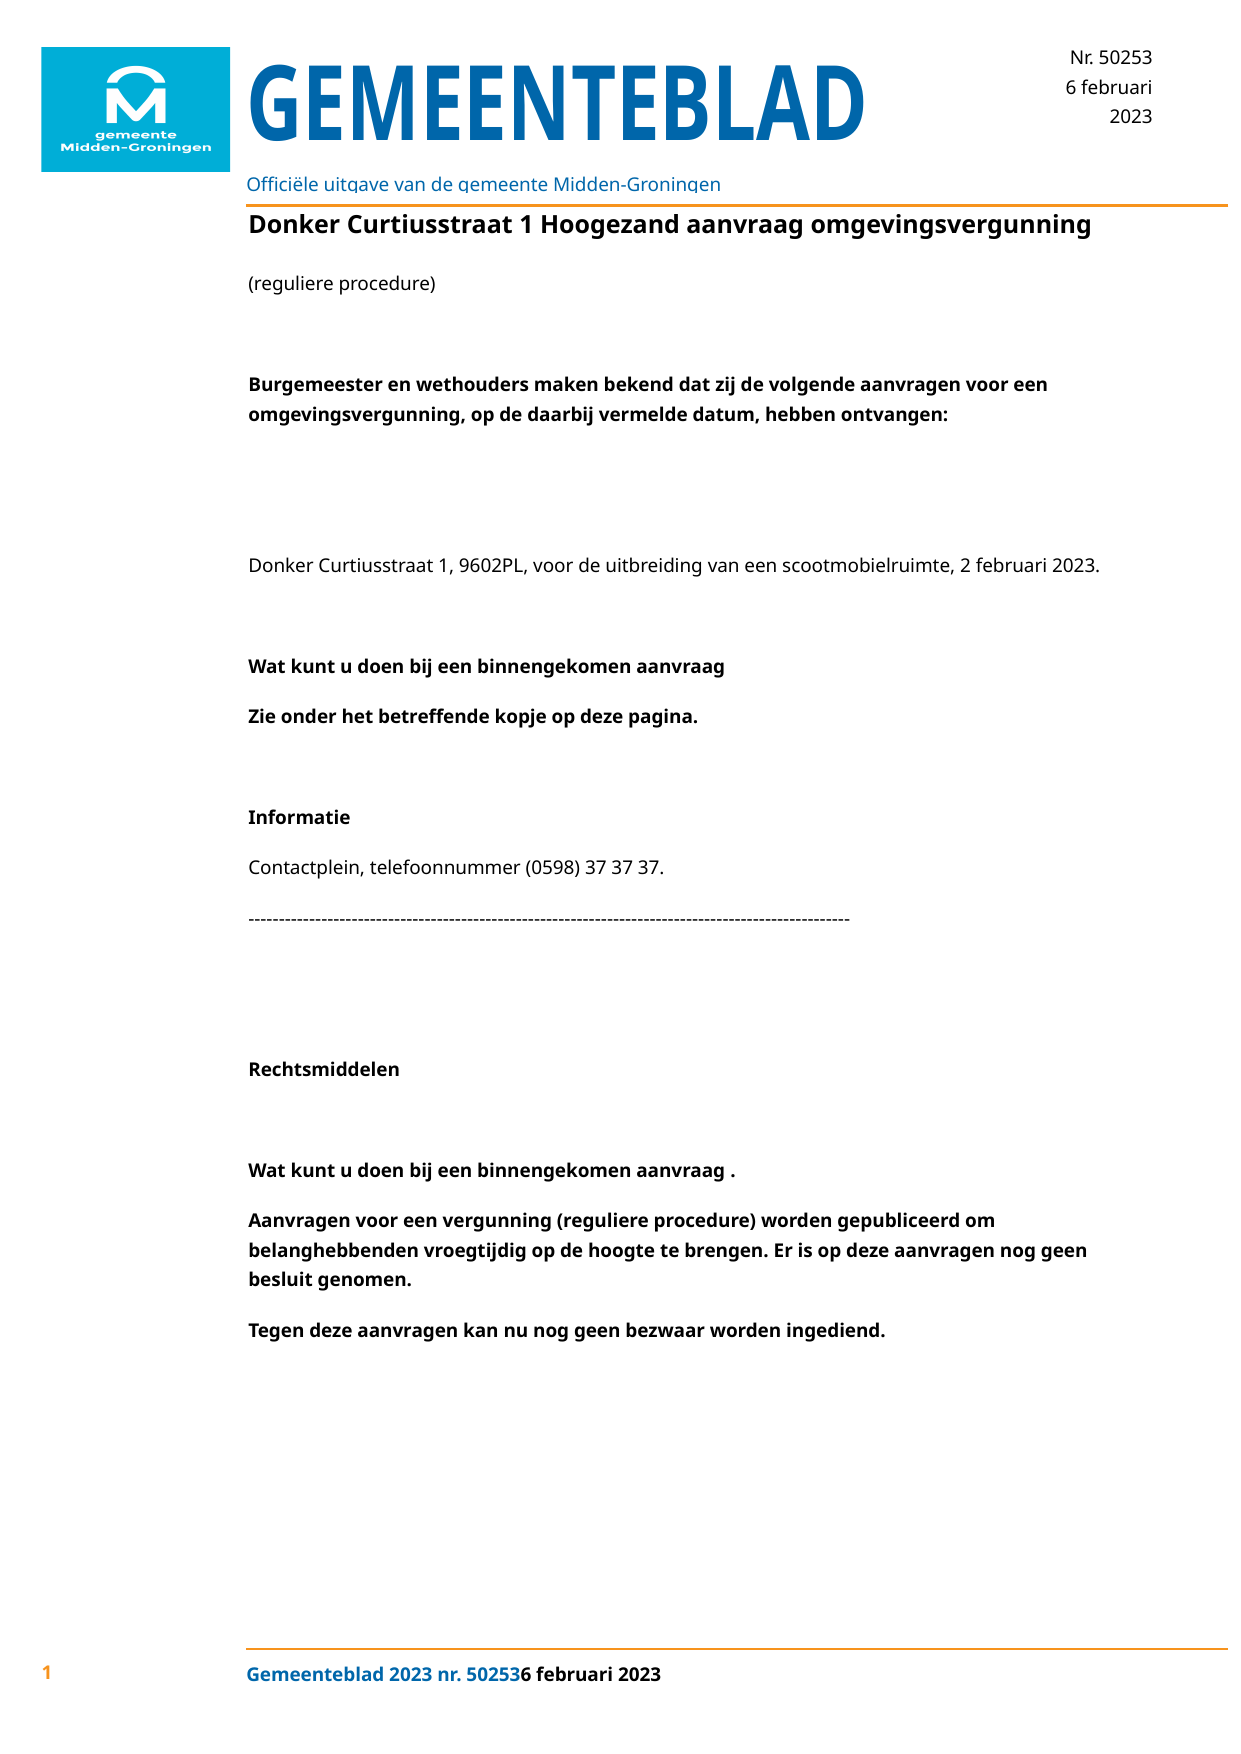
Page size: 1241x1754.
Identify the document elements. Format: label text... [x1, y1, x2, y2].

text Aanvragen voor een vergunning (reguliere procedure) worden gepubliceerd om belanghebbenden vroegtijdig op de hoogte te brengen. Er is op deze aanvragen nog geen besluit genomen. [248, 1207, 1152, 1292]
text Zie onder het betreffende kopje op deze pagina. [248, 703, 1152, 729]
text Tegen deze aanvragen kan nu nog geen bezwaar worden ingediend. [248, 1317, 1152, 1343]
text --------------------------------------------------------------------------------------------------- [248, 905, 1152, 931]
text Informatie [248, 804, 1152, 830]
text Rechtsmiddelen [248, 1056, 1152, 1082]
text (reguliere procedure) [248, 270, 1152, 296]
text Burgemeester en wethouders maken bekend dat zij de volgende aanvragen voor een omgevingsvergunning, op de daarbij vermelde datum, hebben ontvangen: [248, 371, 1152, 426]
text Donker Curtiusstraat 1 Hoogezand aanvraag omgevingsvergunning [248, 207, 1152, 241]
text Wat kunt u doen bij een binnengekomen aanvraag [248, 653, 1152, 678]
text Donker Curtiusstraat 1, 9602PL, voor de uitbreiding van een scootmobielruimte, 2 februari 2023. [248, 552, 1152, 578]
picture [107, 89, 165, 122]
picture [108, 66, 164, 82]
text Wat kunt u doen bij een binnengekomen aanvraag . [248, 1157, 1152, 1183]
picture [184, 146, 190, 153]
text Contactplein, telefoonnummer (0598) 37 37 37. [248, 854, 1152, 880]
